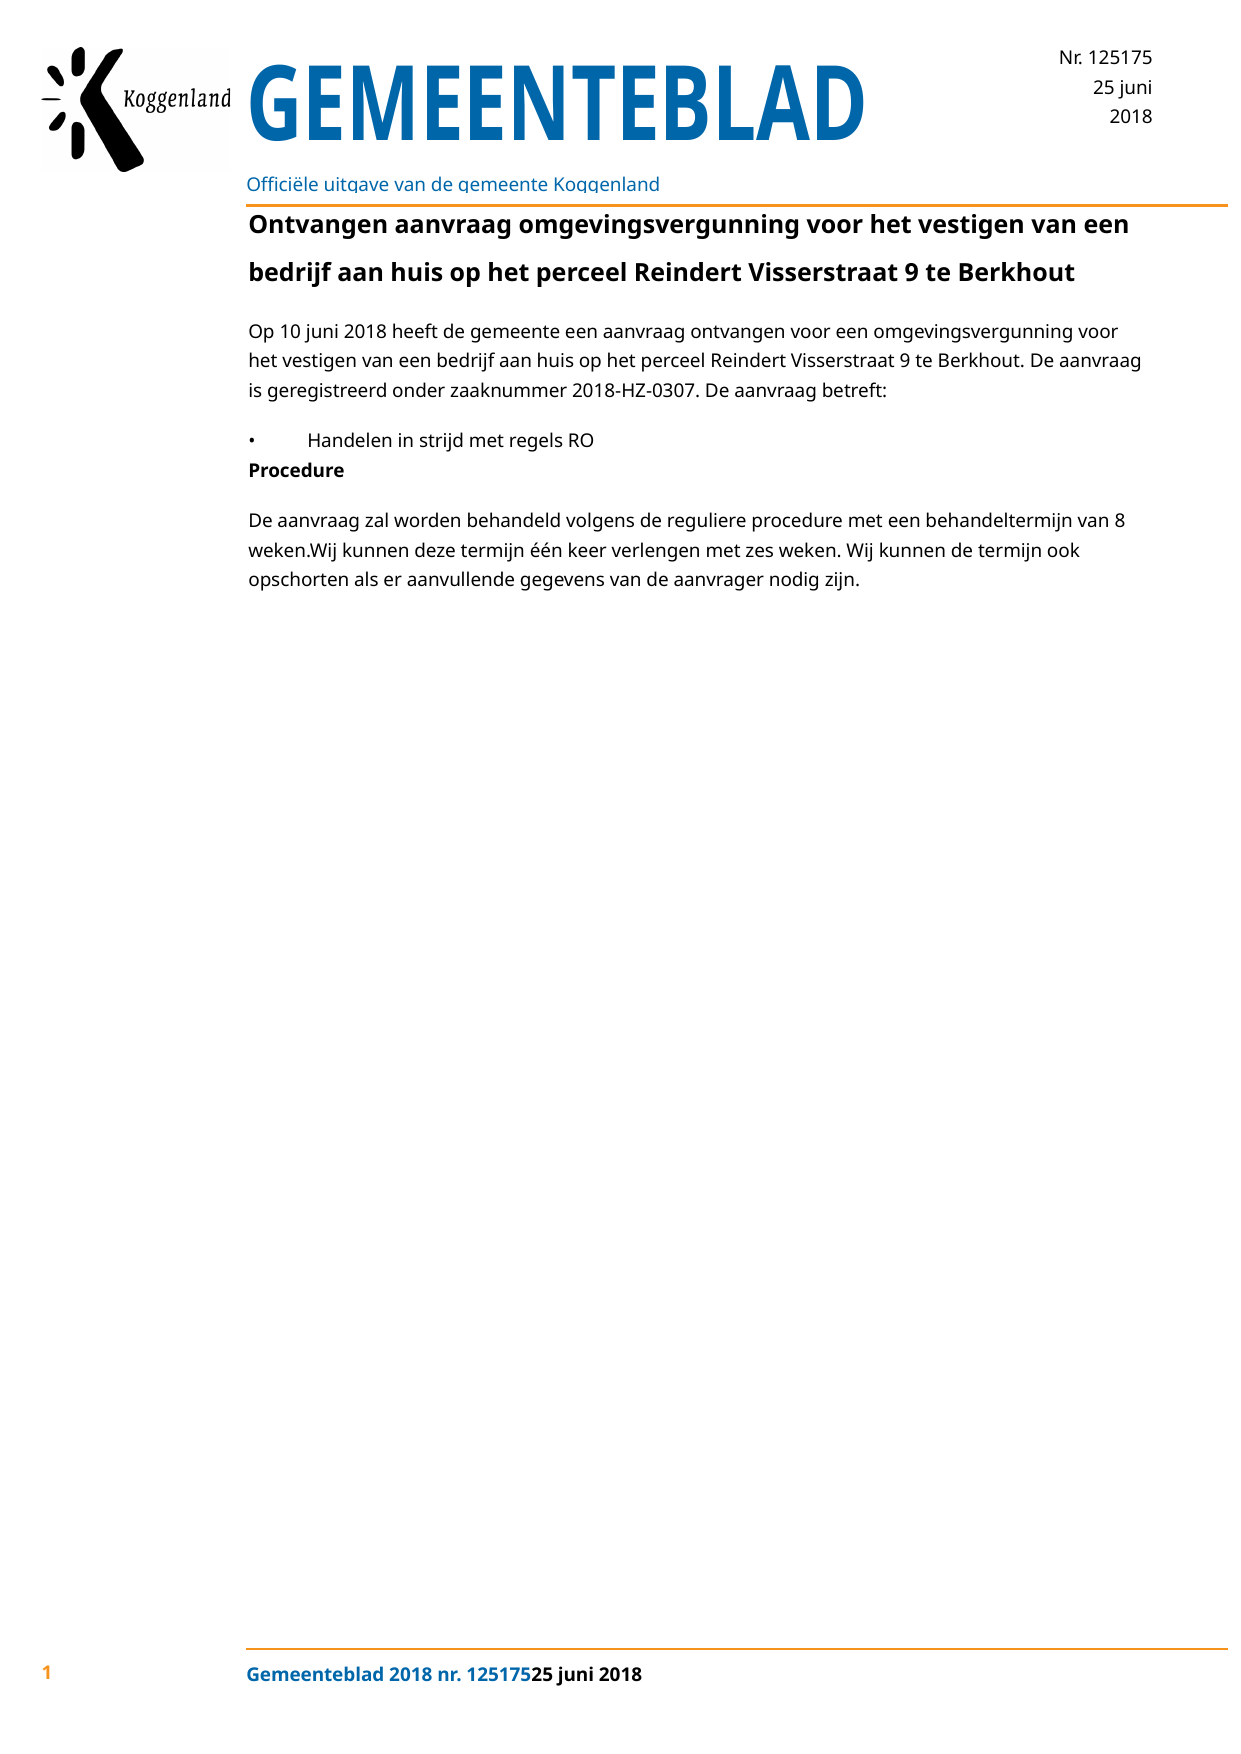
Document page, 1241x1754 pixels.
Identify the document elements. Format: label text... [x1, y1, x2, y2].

picture [41, 47, 231, 172]
text Ontvangen aanvraag omgevingsvergunning voor het vestigen van een bedrijf aan huis op het perceel Reindert Visserstraat 9 te Berkhout [248, 207, 1152, 288]
text Op 10 juni 2018 heeft de gemeente een aanvraag ontvangen voor een omgevingsvergunning voor het vestigen van een bedrijf aan huis op het perceel Reindert Visserstraat 9 te Berkhout. De aanvraag is geregistreerd onder zaaknummer 2018-HZ-0307. De aanvraag betreft: [248, 318, 1152, 403]
text De aanvraag zal worden behandeld volgens de reguliere procedure met een behandeltermijn van 8 weken.Wij kunnen deze termijn één keer verlengen met zes weken. Wij kunnen de termijn ook opschorten als er aanvullende gegevens van de aanvrager nodig zijn. [248, 507, 1152, 592]
list Handelen in strijd met regels RO [248, 427, 1152, 453]
text Procedure [248, 457, 1152, 483]
